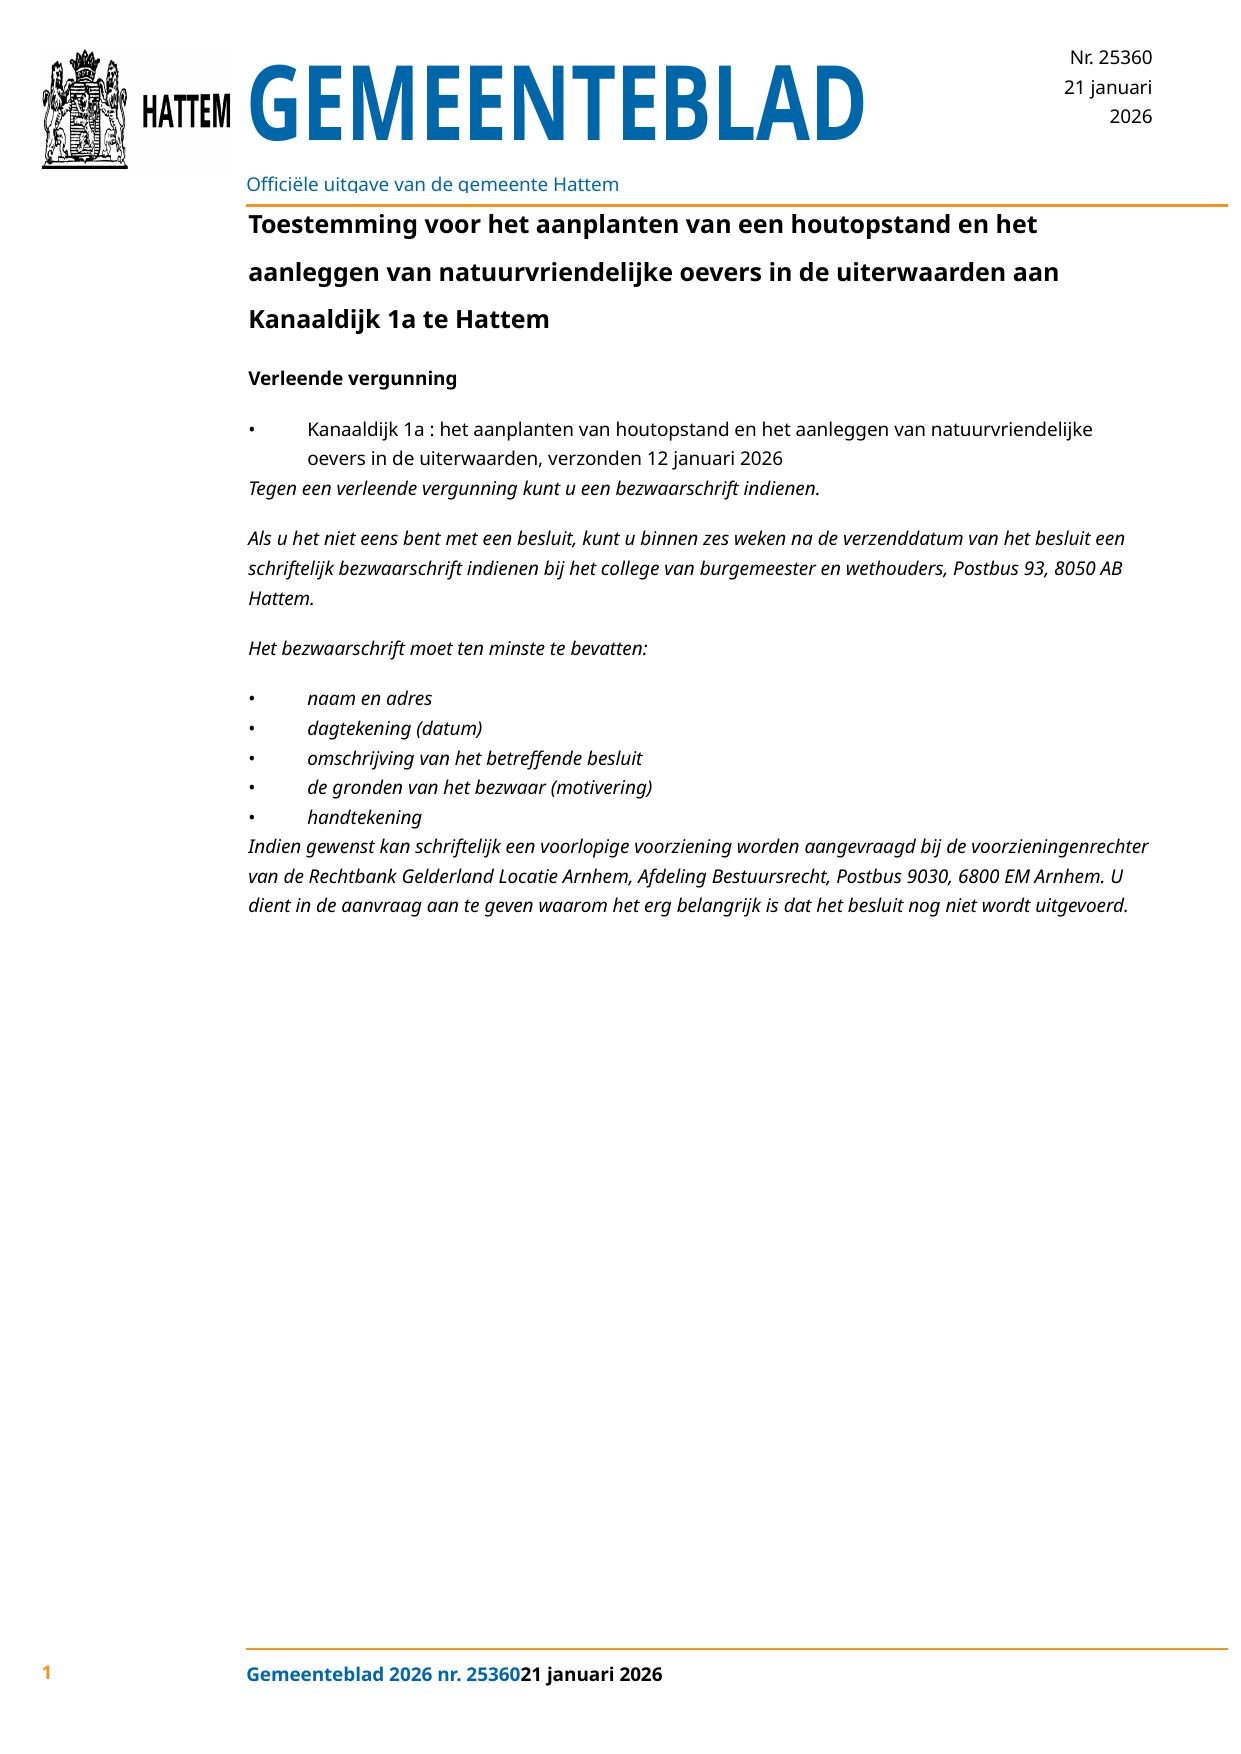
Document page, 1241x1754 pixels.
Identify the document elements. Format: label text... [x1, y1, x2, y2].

list Kanaaldijk 1a : het aanplanten van houtopstand en het aanleggen van natuurvriendelijke oevers in de uiterwaarden, verzonden 12 januari 2026 [248, 416, 1152, 471]
text Verleende vergunning [248, 366, 1152, 391]
text Indien gewenst kan schriftelijk een voorlopige voorziening worden aangevraagd bij de voorzieningenrechter van de Rechtbank Gelderland Locatie Arnhem, Afdeling Bestuursrecht, Postbus 9030, 6800 EM Arnhem. U dient in de aanvraag aan te geven waarom het erg belangrijk is dat het besluit nog niet wordt uitgevoerd. [248, 833, 1152, 918]
text Toestemming voor het aanplanten van een houtopstand en het aanleggen van natuurvriendelijke oevers in de uiterwaarden aan Kanaaldijk 1a te Hattem [248, 207, 1152, 336]
list omschrijving van het betreffende besluit [248, 745, 1152, 770]
picture [41, 47, 231, 172]
text Als u het niet eens bent met een besluit, kunt u binnen zes weken na de verzenddatum van het besluit een schriftelijk bezwaarschrift indienen bij het college van burgemeester en wethouders, Postbus 93, 8050 AB Hattem. [248, 526, 1152, 610]
list dagtekening (datum) [248, 715, 1152, 741]
text Tegen een verleende vergunning kunt u een bezwaarschrift indienen. [248, 475, 1152, 501]
list handtekening [248, 804, 1152, 829]
list naam en adres [248, 686, 1152, 711]
text Het bezwaarschrift moet ten minste te bevatten: [248, 635, 1152, 661]
list de gronden van het bezwaar (motivering) [248, 774, 1152, 800]
